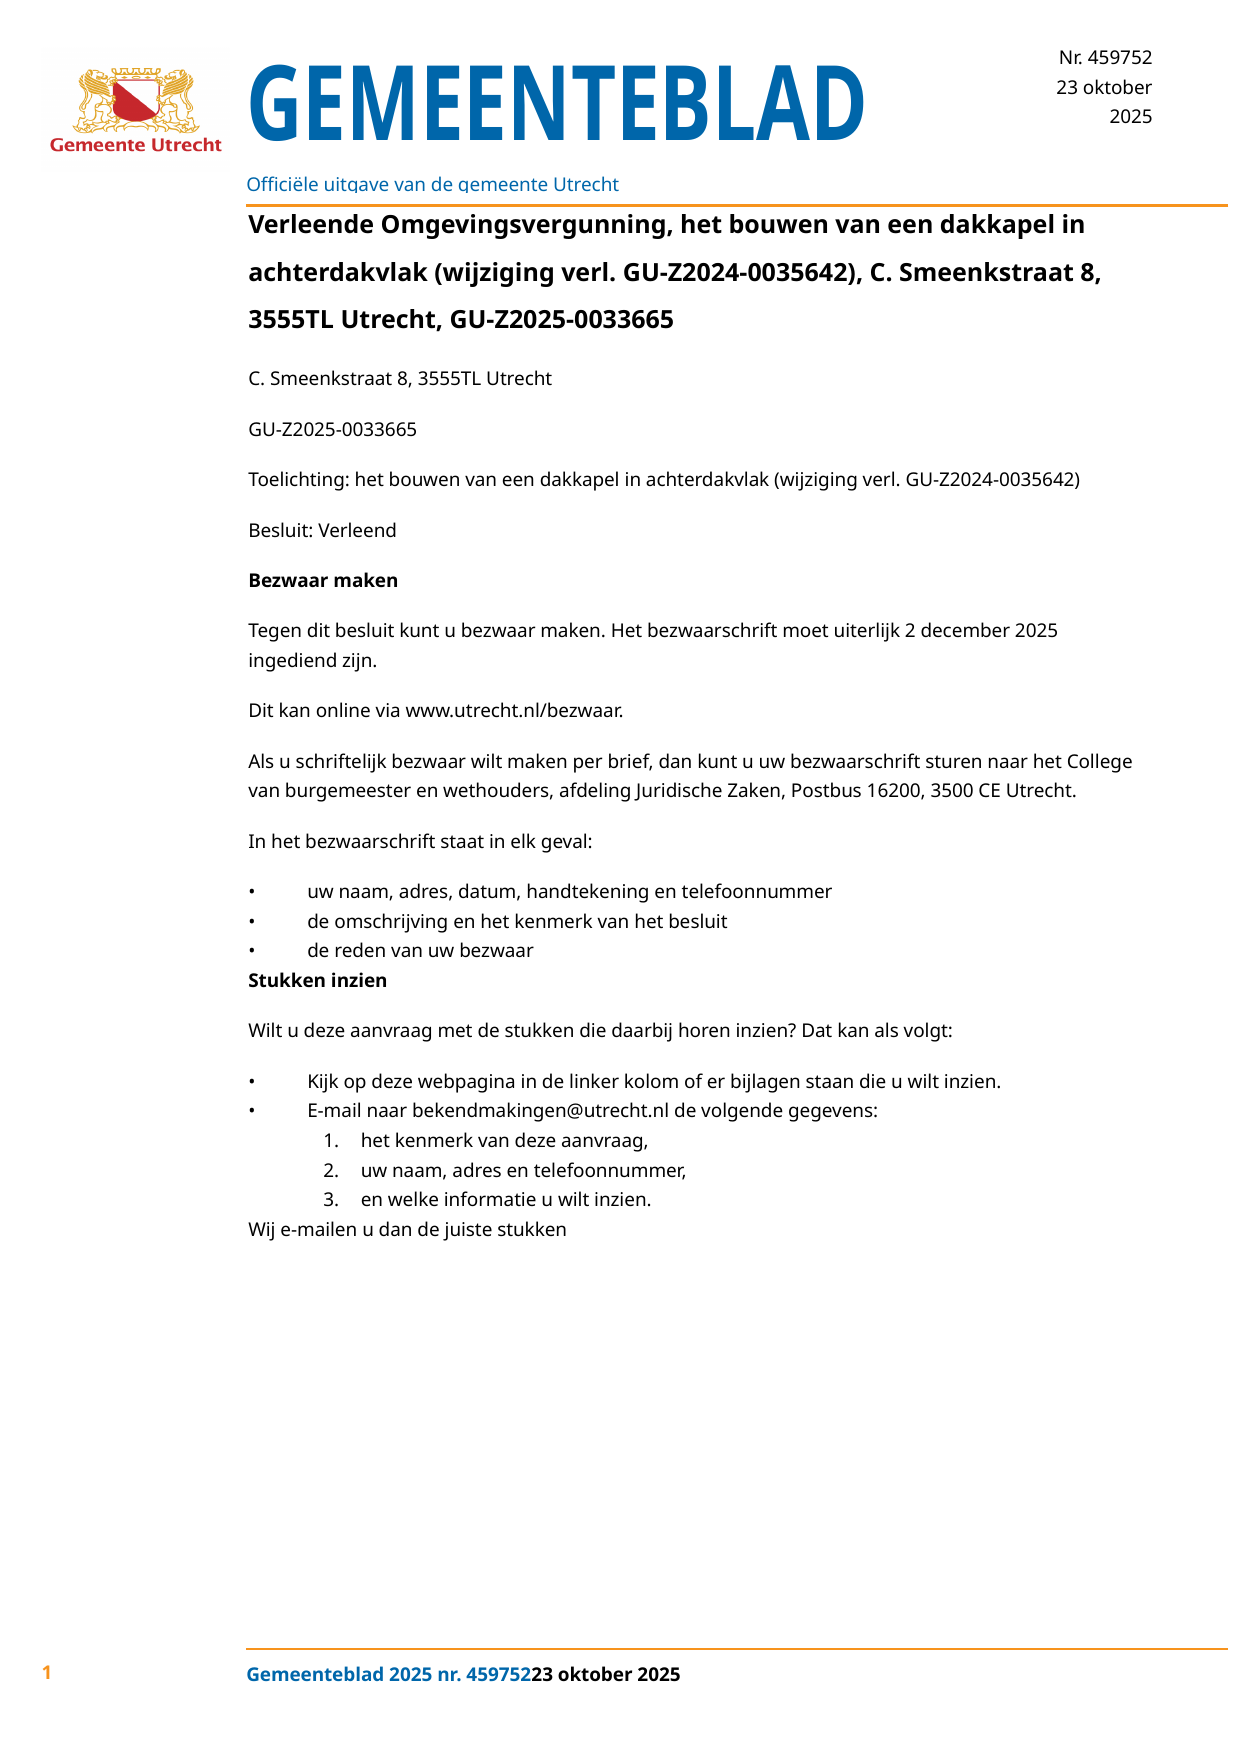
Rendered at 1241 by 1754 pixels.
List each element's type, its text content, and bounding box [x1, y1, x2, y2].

text In het bezwaarschrift staat in elk geval: [248, 828, 1152, 854]
text Verleende Omgevingsvergunning, het bouwen van een dakkapel in achterdakvlak (wijziging verl. GU-Z2024-0035642), C. Smeenkstraat 8, 3555TL Utrecht, GU-Z2025-0033665 [248, 207, 1152, 336]
text Wilt u deze aanvraag met de stukken die daarbij horen inzien? Dat kan als volgt: [248, 1018, 1152, 1043]
list de reden van uw bezwaar [248, 938, 1152, 963]
picture [41, 47, 231, 172]
text Besluit: Verleend [248, 517, 1152, 542]
text Bezwaar maken [248, 567, 1152, 593]
list Kijk op deze webpagina in de linker kolom of er bijlagen staan die u wilt inzien. [248, 1068, 1152, 1094]
list E-mail naar bekendmakingen@utrecht.nl de volgende gegevens: [248, 1098, 1152, 1123]
text C. Smeenkstraat 8, 3555TL Utrecht [248, 366, 1152, 391]
list en welke informatie u wilt inzien. [323, 1186, 1152, 1212]
text Tegen dit besluit kunt u bezwaar maken. Het bezwaarschrift moet uiterlijk 2 december 2025 ingediend zijn. [248, 618, 1152, 673]
list uw naam, adres, datum, handtekening en telefoonnummer [248, 878, 1152, 904]
text Toelichting: het bouwen van een dakkapel in achterdakvlak (wijziging verl. GU-Z2024-0035642) [248, 466, 1152, 492]
list uw naam, adres en telefoonnummer, [323, 1157, 1152, 1182]
text Als u schriftelijk bezwaar wilt maken per brief, dan kunt u uw bezwaarschrift sturen naar het College van burgemeester en wethouders, afdeling Juridische Zaken, Postbus 16200, 3500 CE Utrecht. [248, 748, 1152, 803]
text Dit kan online via www.utrecht.nl/bezwaar. [248, 698, 1152, 723]
list de omschrijving en het kenmerk van het besluit [248, 908, 1152, 934]
text Stukken inzien [248, 967, 1152, 993]
text GU-Z2025-0033665 [248, 416, 1152, 442]
list het kenmerk van deze aanvraag, [323, 1127, 1152, 1153]
text Wij e-mailen u dan de juiste stukken [248, 1216, 1152, 1242]
